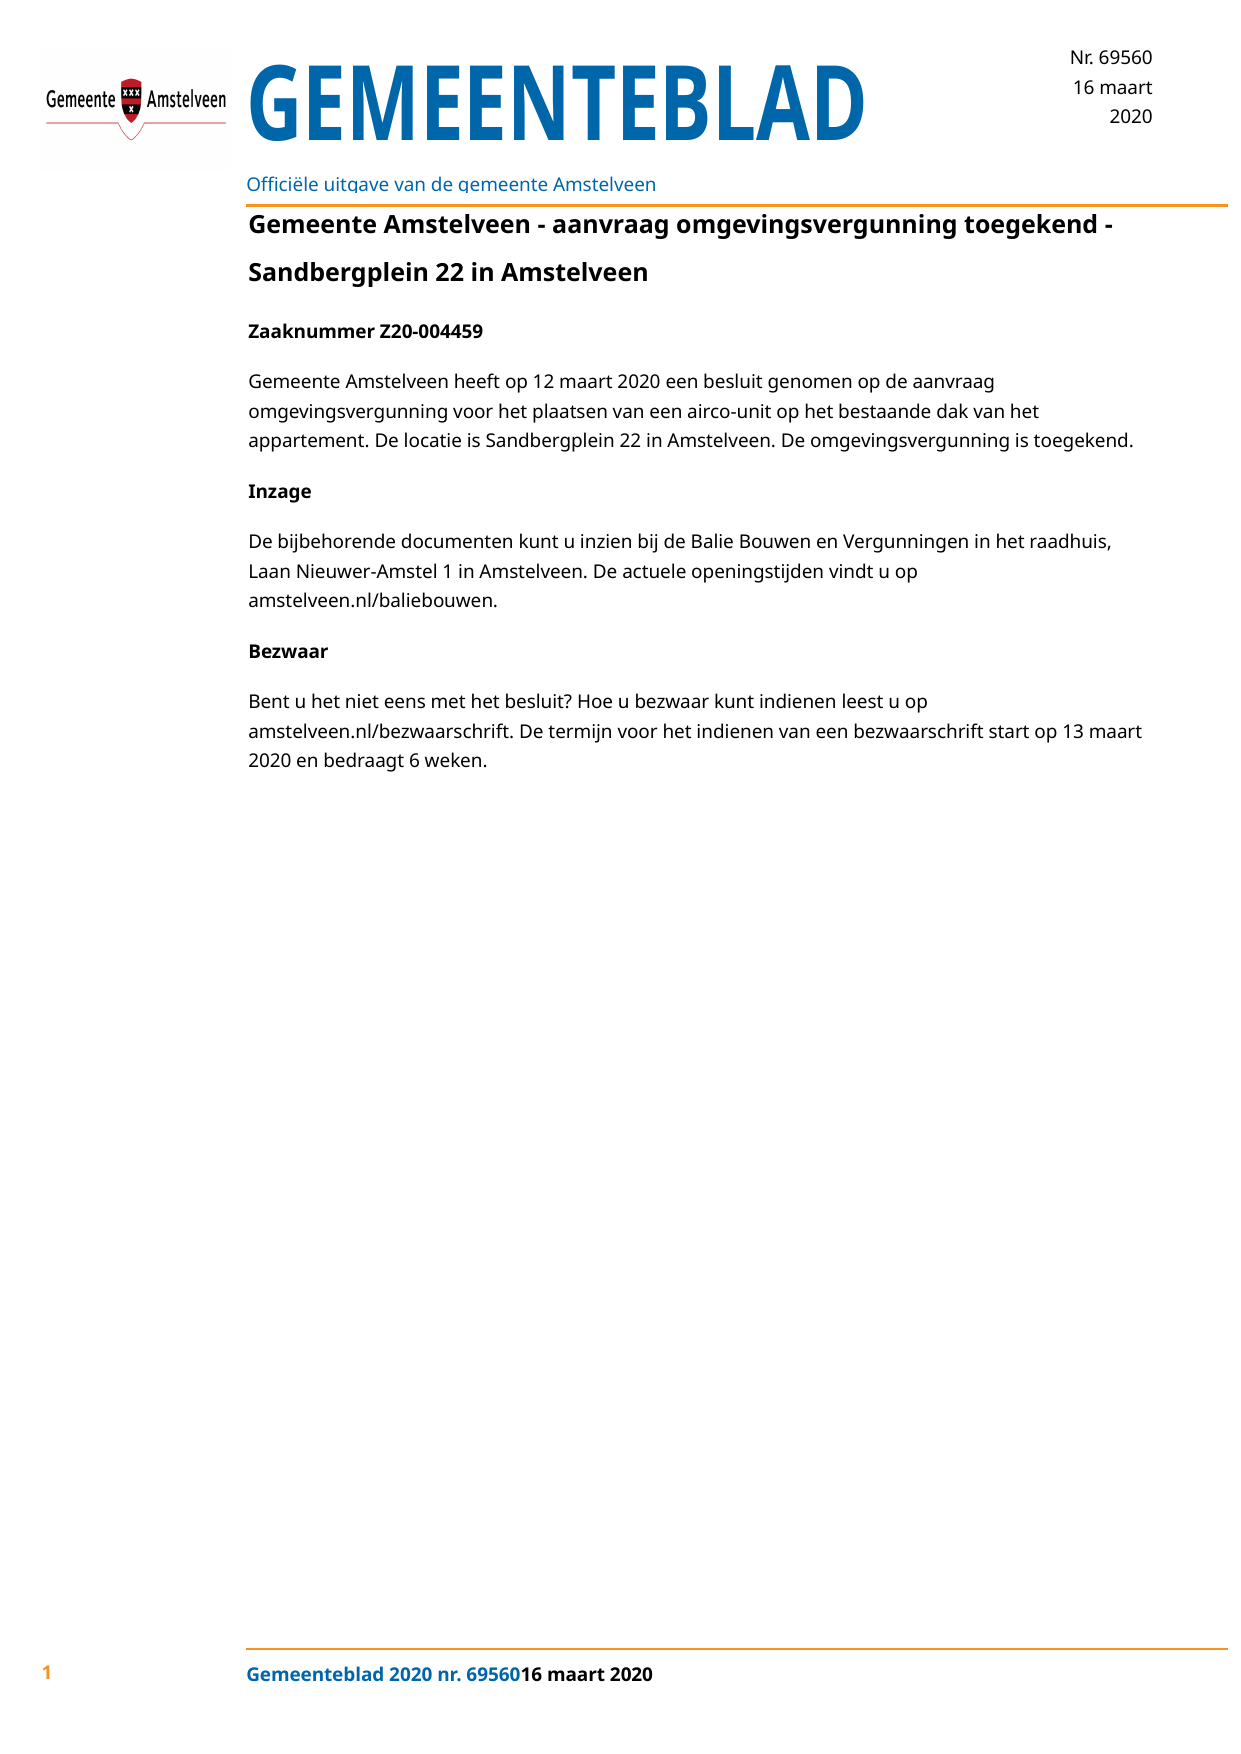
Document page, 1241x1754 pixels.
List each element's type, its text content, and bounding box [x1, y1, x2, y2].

text Bezwaar [248, 638, 1152, 664]
text Inzage [248, 478, 1152, 504]
text Zaaknummer Z20-004459 [248, 318, 1152, 344]
text Gemeente Amstelveen - aanvraag omgevingsvergunning toegekend - Sandbergplein 22 in Amstelveen [248, 207, 1152, 288]
text Bent u het niet eens met het besluit? Hoe u bezwaar kunt indienen leest u op amstelveen.nl/bezwaarschrift. De termijn voor het indienen van een bezwaarschrift start op 13 maart 2020 en bedraagt 6 weken. [248, 688, 1152, 773]
text Gemeente Amstelveen heeft op 12 maart 2020 een besluit genomen op de aanvraag omgevingsvergunning voor het plaatsen van een airco-unit op het bestaande dak van het appartement. De locatie is Sandbergplein 22 in Amstelveen. De omgevingsvergunning is toegekend. [248, 368, 1152, 453]
text De bijbehorende documenten kunt u inzien bij de Balie Bouwen en Vergunningen in het raadhuis, Laan Nieuwer-Amstel 1 in Amstelveen. De actuele openingstijden vindt u op amstelveen.nl/baliebouwen. [248, 528, 1152, 613]
picture [41, 47, 231, 172]
